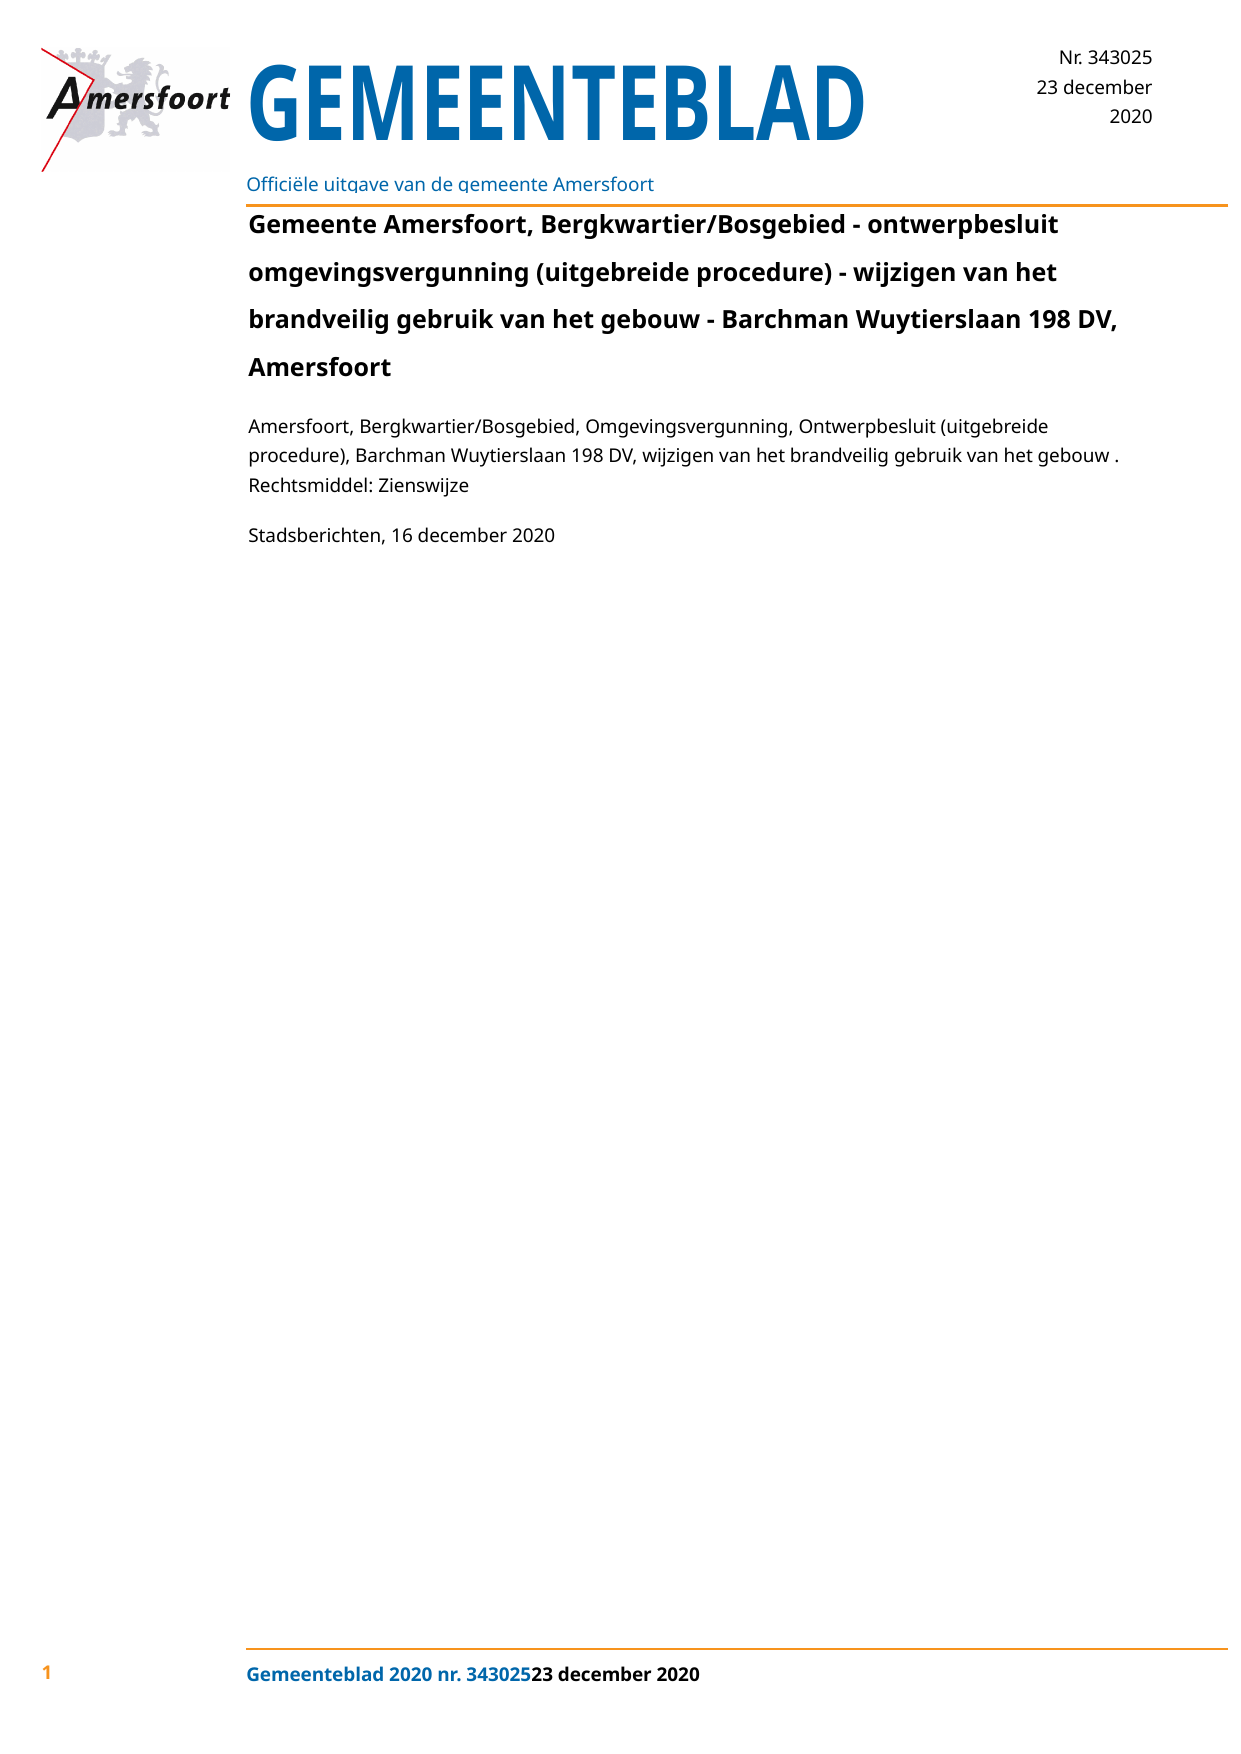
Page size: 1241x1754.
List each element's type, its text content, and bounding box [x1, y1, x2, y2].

text Gemeente Amersfoort, Bergkwartier/Bosgebied - ontwerpbesluit omgevingsvergunning (uitgebreide procedure) - wijzigen van het brandveilig gebruik van het gebouw - Barchman Wuytierslaan 198 DV, Amersfoort [248, 207, 1152, 384]
picture [41, 47, 231, 172]
text Stadsberichten, 16 december 2020 [248, 523, 1152, 548]
text Amersfoort, Bergkwartier/Bosgebied, Omgevingsvergunning, Ontwerpbesluit (uitgebreide procedure), Barchman Wuytierslaan 198 DV, wijzigen van het brandveilig gebruik van het gebouw . Rechtsmiddel: Zienswijze [248, 413, 1152, 498]
